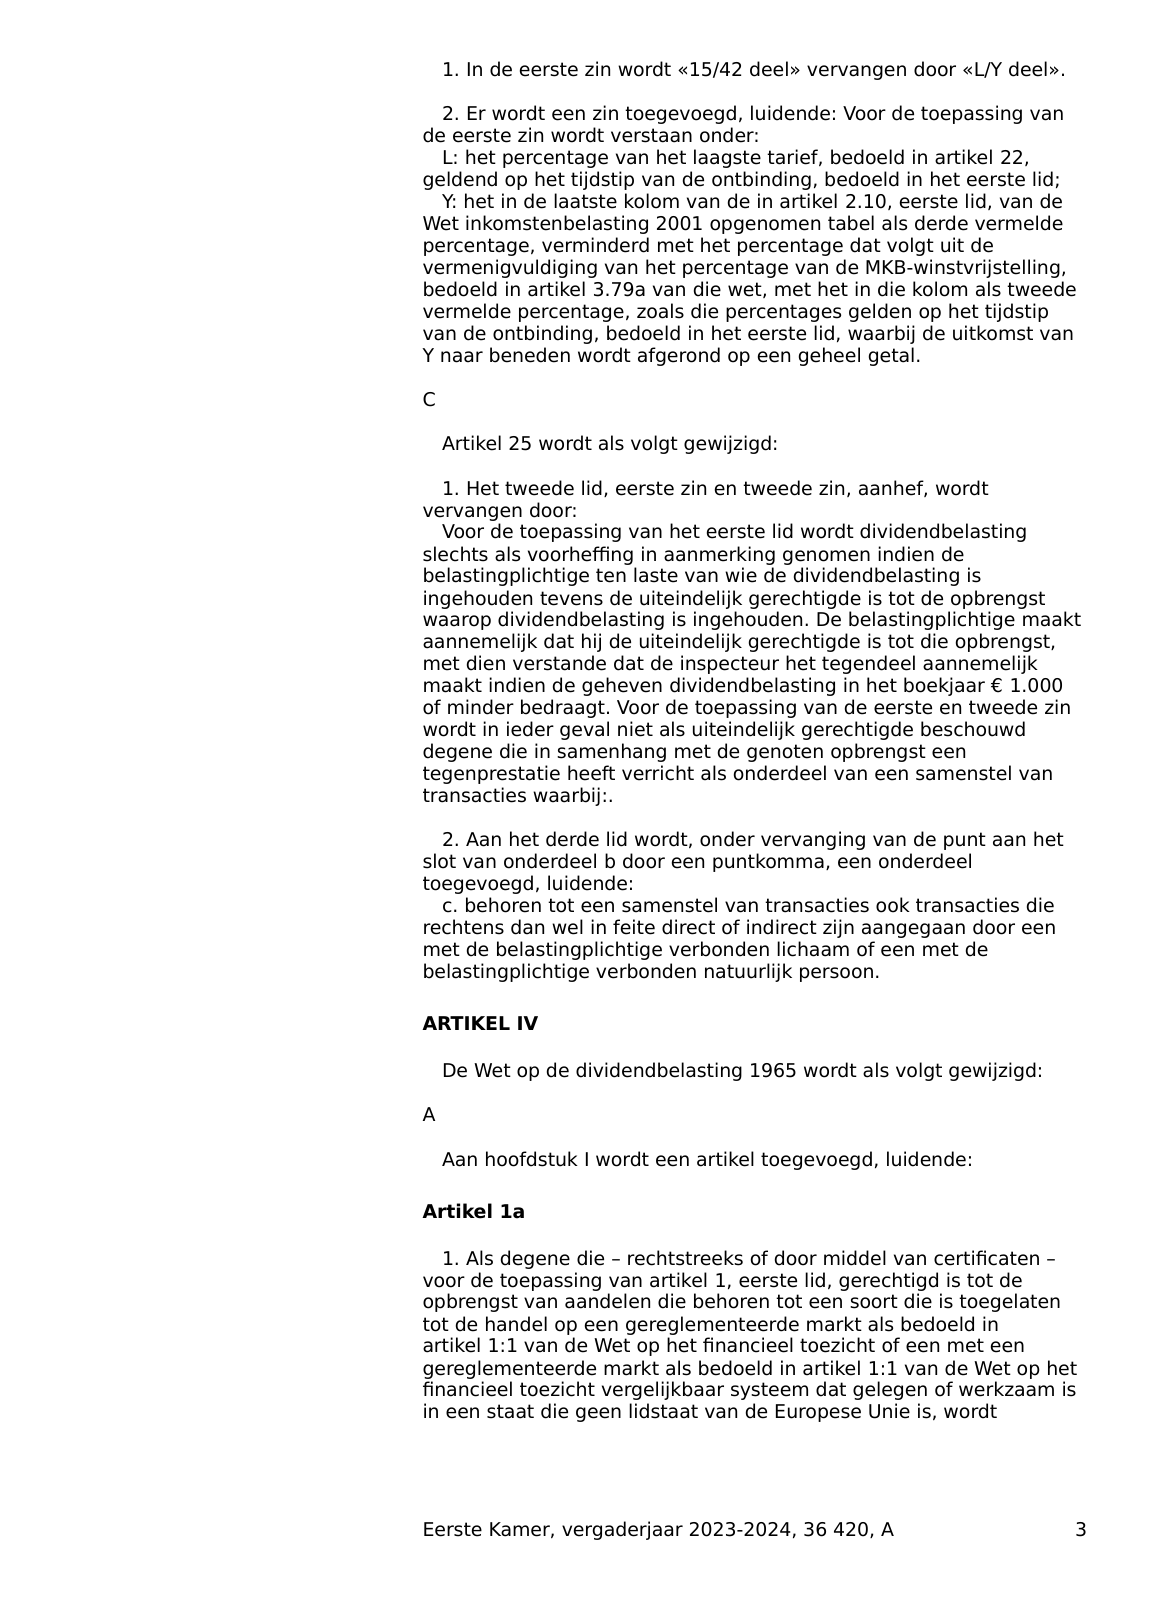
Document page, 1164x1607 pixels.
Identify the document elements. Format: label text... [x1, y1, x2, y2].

text Aan hoofdstuk I wordt een artikel toegevoegd, luidende: [422, 1148, 1087, 1171]
subtitle ARTIKEL IV [422, 1013, 1087, 1035]
text 2. Er wordt een zin toegevoegd, luidende: Voor de toepassing van de eerste zin wordt verstaan onder: [422, 103, 1087, 147]
text A [422, 1104, 1087, 1126]
text 2. Aan het derde lid wordt, onder vervanging van de punt aan het slot van onderdeel b door een puntkomma, een onderdeel toegevoegd, luidende: [422, 829, 1087, 895]
text Y: het in de laatste kolom van de in artikel 2.10, eerste lid, van de Wet inkomstenbelasting 2001 opgenomen tabel als derde vermelde percentage, verminderd met het percentage dat volgt uit de vermenigvuldiging van het percentage van de MKB-winstvrijstelling, bedoeld in artikel 3.79a van die wet, met het in die kolom als tweede vermelde percentage, zoals die percentages gelden op het tijdstip van de ontbinding, bedoeld in het eerste lid, waarbij de uitkomst van Y naar beneden wordt afgerond op een geheel getal. [422, 191, 1087, 367]
text 1. In de eerste zin wordt «15/42 deel» vervangen door «L/Y deel». [422, 59, 1087, 81]
text Voor de toepassing van het eerste lid wordt dividendbelasting slechts als voorheffing in aanmerking genomen indien de belastingplichtige ten laste van wie de dividendbelasting is ingehouden tevens de uiteindelijk gerechtigde is tot de opbrengst waarop dividendbelasting is ingehouden. De belastingplichtige maakt aannemelijk dat hij de uiteindelijk gerechtigde is tot die opbrengst, met dien verstande dat de inspecteur het tegendeel aannemelijk maakt indien de geheven dividendbelasting in het boekjaar € 1.000 of minder bedraagt. Voor de toepassing van de eerste en tweede zin wordt in ieder geval niet als uiteindelijk gerechtigde beschouwd degene die in samenhang met de genoten opbrengst een tegenprestatie heeft verricht als onderdeel van een samenstel van transacties waarbij:. [422, 521, 1087, 807]
text Artikel 25 wordt als volgt gewijzigd: [422, 433, 1087, 455]
text De Wet op de dividendbelasting 1965 wordt als volgt gewijzigd: [422, 1060, 1087, 1082]
text 1. Het tweede lid, eerste zin en tweede zin, aanhef, wordt vervangen door: [422, 477, 1087, 521]
text C [422, 389, 1087, 411]
text c. behoren tot een samenstel van transacties ook transacties die rechtens dan wel in feite direct of indirect zijn aangegaan door een met de belastingplichtige verbonden lichaam of een met de belastingplichtige verbonden natuurlijk persoon. [422, 895, 1087, 983]
text 1. Als degene die – rechtstreeks of door middel van certificaten – voor de toepassing van artikel 1, eerste lid, gerechtigd is tot de opbrengst van aandelen die behoren tot een soort die is toegelaten tot de handel op een gereglementeerde markt als bedoeld in artikel 1:1 van de Wet op het financieel toezicht of een met een gereglementeerde markt als bedoeld in artikel 1:1 van de Wet op het financieel toezicht vergelijkbaar systeem dat gelegen of werkzaam is in een staat die geen lidstaat van de Europese Unie is, wordt [422, 1247, 1087, 1423]
subtitle Artikel 1a [422, 1201, 1087, 1222]
text L: het percentage van het laagste tarief, bedoeld in artikel 22, geldend op het tijdstip van de ontbinding, bedoeld in het eerste lid; [422, 147, 1087, 191]
